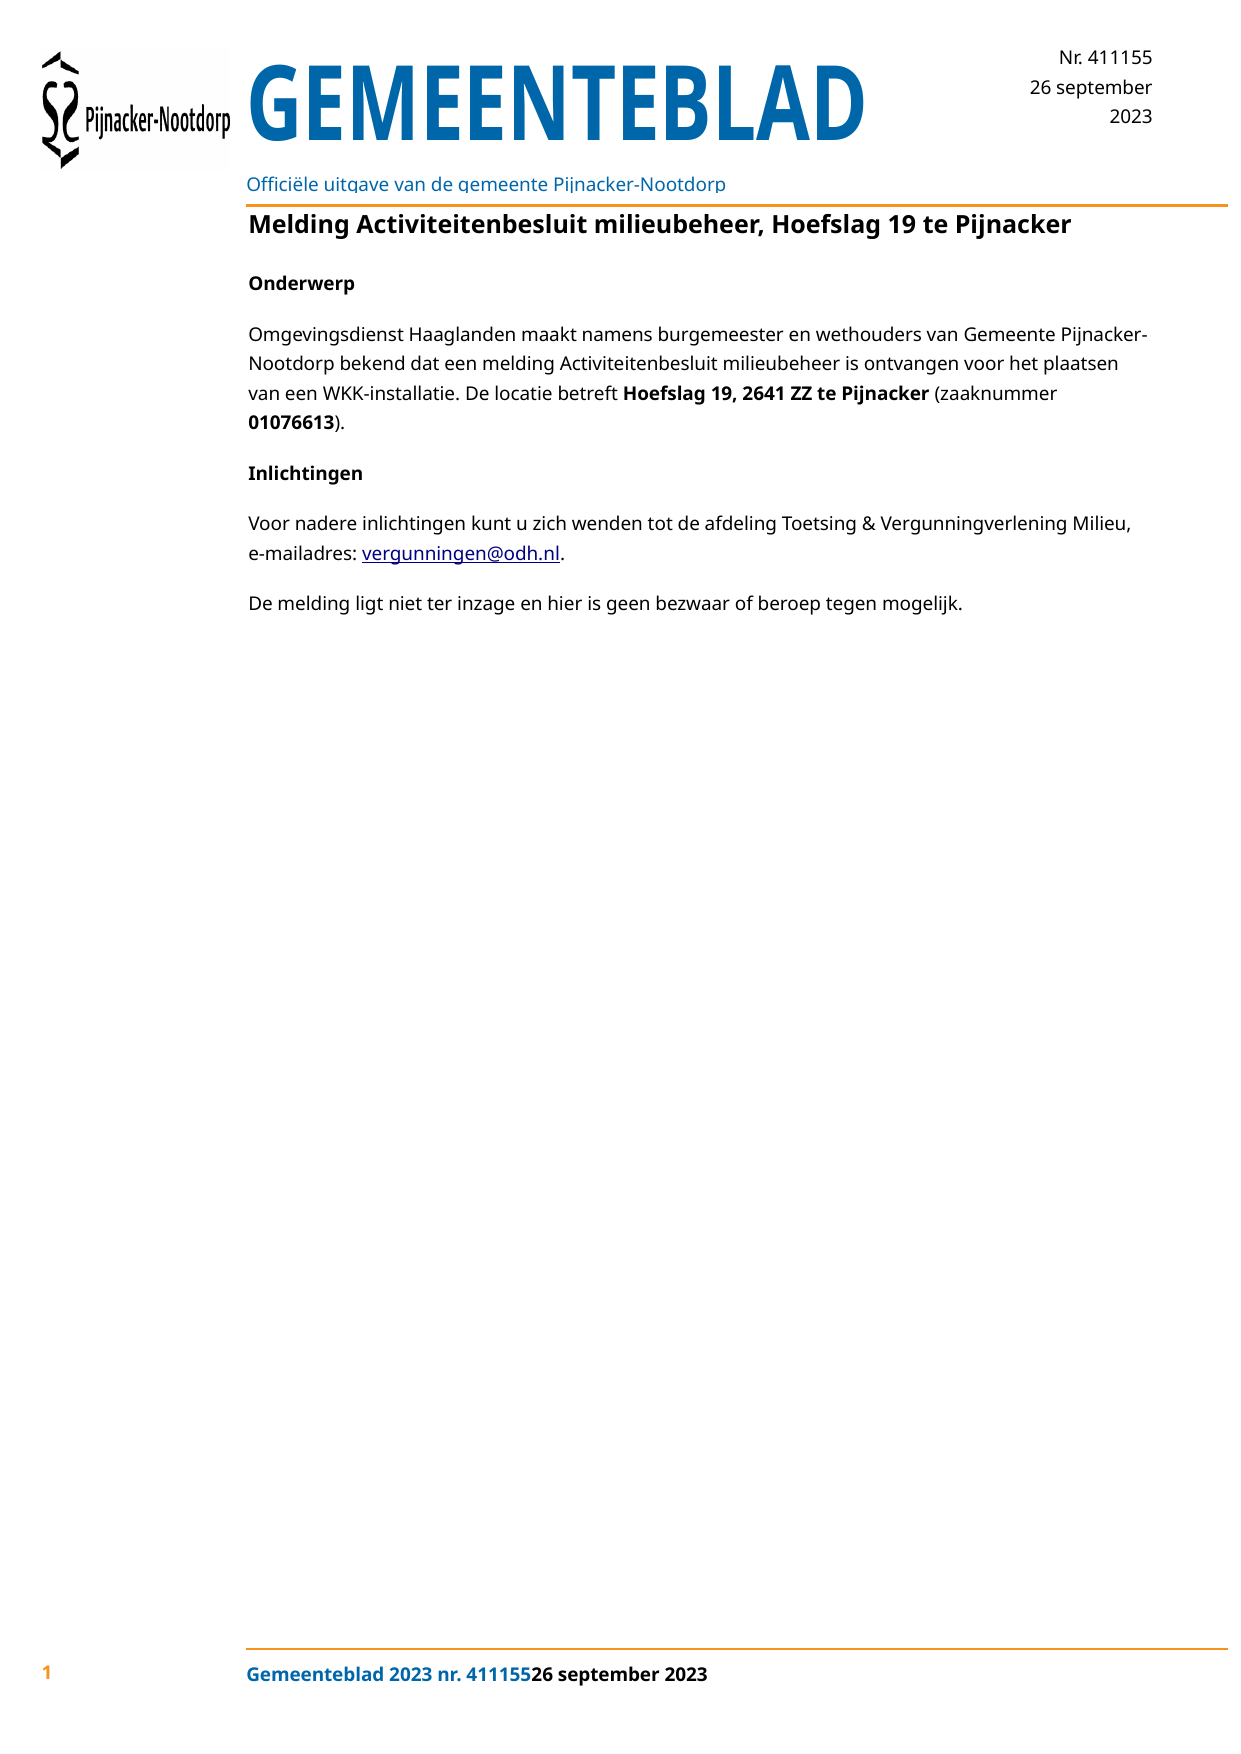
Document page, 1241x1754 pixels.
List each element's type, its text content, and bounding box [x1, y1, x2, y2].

text Voor nadere inlichtingen kunt u zich wenden tot de afdeling Toetsing & Vergunningverlening Milieu, e-mailadres: vergunningen@odh.nl. [248, 510, 1152, 566]
text Omgevingsdienst Haaglanden maakt namens burgemeester en wethouders van Gemeente Pijnacker-Nootdorp bekend dat een melding Activiteitenbesluit milieubeheer is ontvangen voor het plaatsen van een WKK-installatie. De locatie betreft Hoefslag 19, 2641 ZZ te Pijnacker (zaaknummer 01076613). [248, 321, 1152, 435]
picture [41, 47, 231, 172]
text Inlichtingen [248, 460, 1152, 486]
text De melding ligt niet ter inzage en hier is geen bezwaar of beroep tegen mogelijk. [248, 590, 1152, 616]
text Melding Activiteitenbesluit milieubeheer, Hoefslag 19 te Pijnacker [248, 207, 1152, 241]
text Onderwerp [248, 270, 1152, 296]
